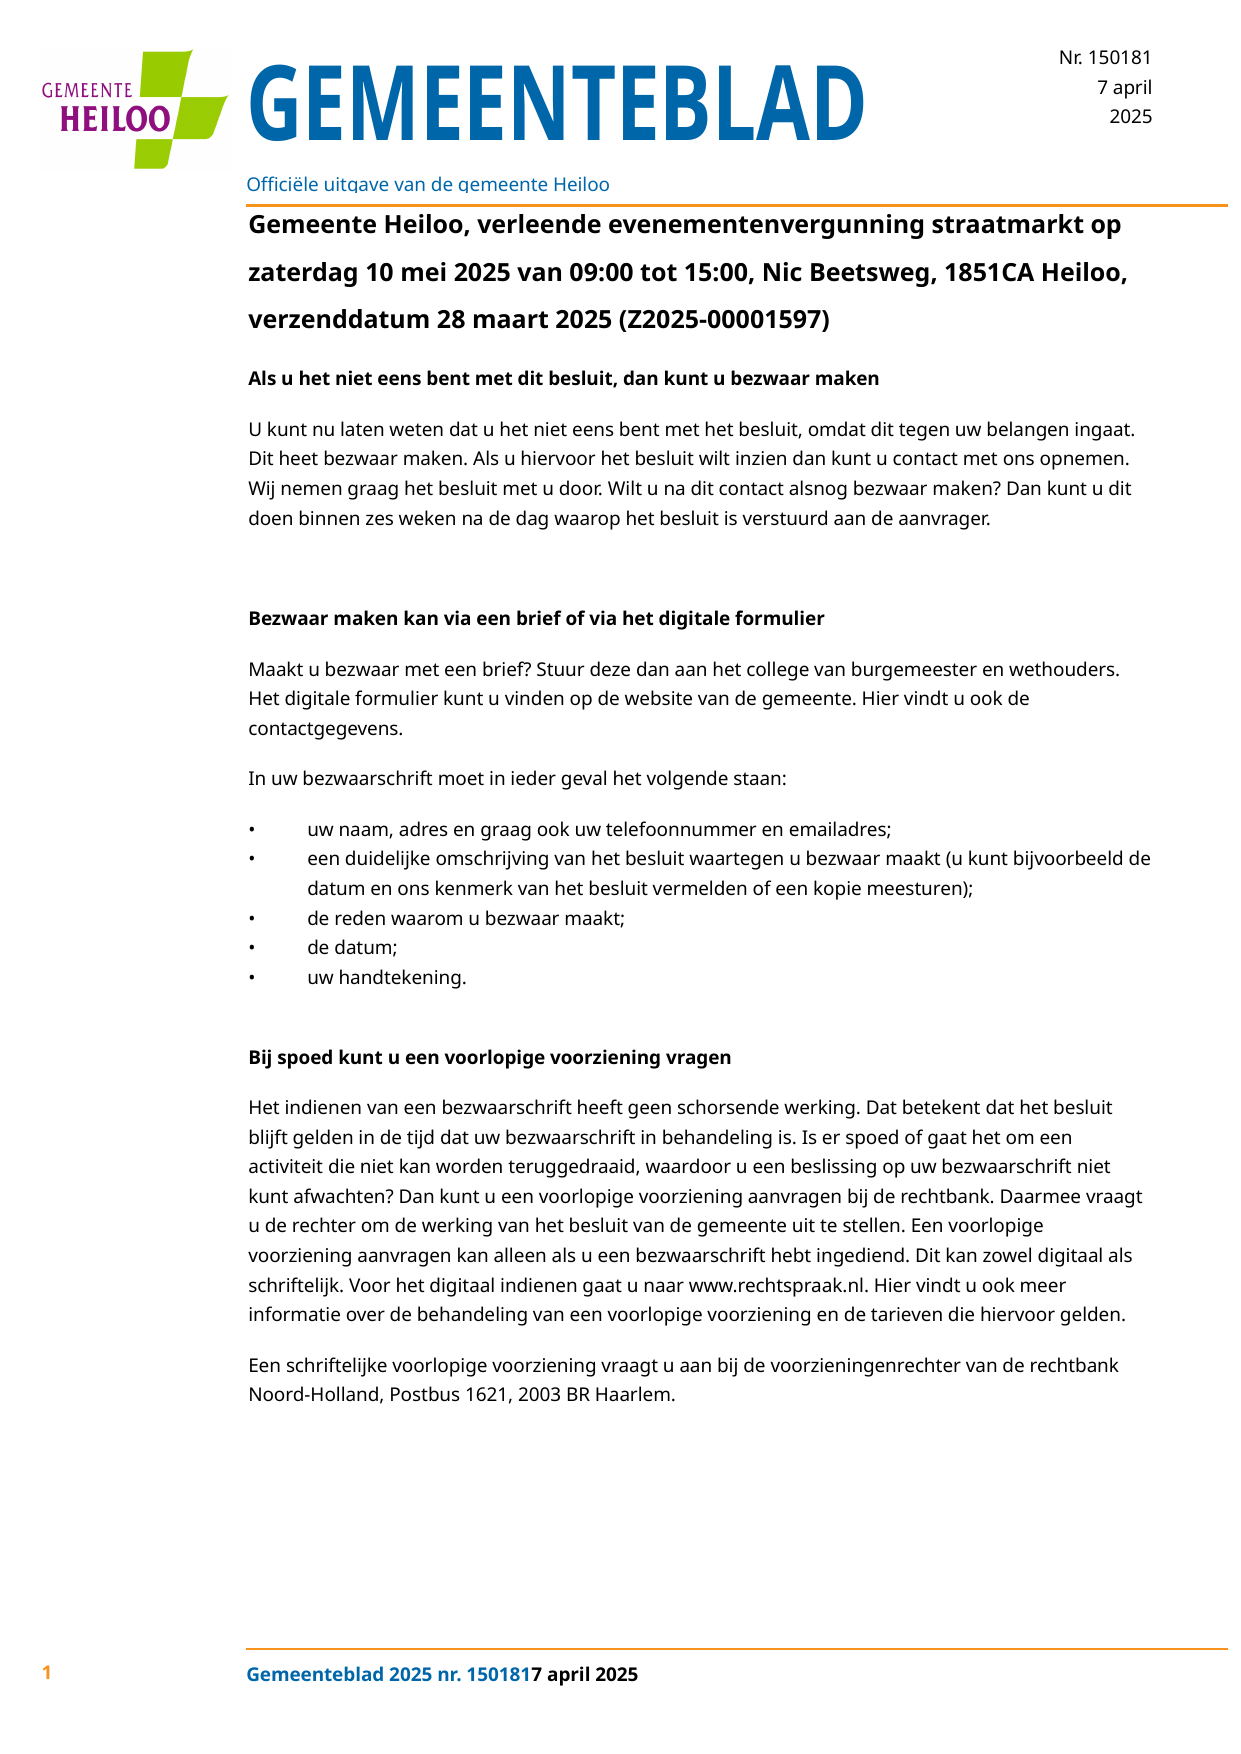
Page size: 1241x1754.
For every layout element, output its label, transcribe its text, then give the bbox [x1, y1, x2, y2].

text U kunt nu laten weten dat u het niet eens bent met het besluit, omdat dit tegen uw belangen ingaat. Dit heet bezwaar maken. Als u hiervoor het besluit wilt inzien dan kunt u contact met ons opnemen. Wij nemen graag het besluit met u door. Wilt u na dit contact alsnog bezwaar maken? Dan kunt u dit doen binnen zes weken na de dag waarop het besluit is verstuurd aan de aanvrager. [248, 416, 1152, 530]
text Het indienen van een bezwaarschrift heeft geen schorsende werking. Dat betekent dat het besluit blijft gelden in de tijd dat uw bezwaarschrift in behandeling is. Is er spoed of gaat het om een activiteit die niet kan worden teruggedraaid, waardoor u een beslissing op uw bezwaarschrift niet kunt afwachten? Dan kunt u een voorlopige voorziening aanvragen bij de rechtbank. Daarmee vraagt u de rechter om de werking van het besluit van de gemeente uit te stellen. Een voorlopige voorziening aanvragen kan alleen als u een bezwaarschrift hebt ingediend. Dit kan zowel digitaal als schriftelijk. Voor het digitaal indienen gaat u naar www.rechtspraak.nl. Hier vindt u ook meer informatie over de behandeling van een voorlopige voorziening en de tarieven die hiervoor gelden. [248, 1094, 1152, 1327]
text Maakt u bezwaar met een brief? Stuur deze dan aan het college van burgemeester en wethouders. Het digitale formulier kunt u vinden op de website van de gemeente. Hier vindt u ook de contactgegevens. [248, 656, 1152, 741]
text Een schriftelijke voorlopige voorziening vraagt u aan bij de voorzieningenrechter van de rechtbank Noord-Holland, Postbus 1621, 2003 BR Haarlem. [248, 1352, 1152, 1407]
text Bij spoed kunt u een voorlopige voorziening vragen [248, 1044, 1152, 1069]
picture [41, 47, 231, 172]
list uw handtekening. [248, 964, 1152, 989]
list uw naam, adres en graag ook uw telefoonnummer en emailadres; [248, 816, 1152, 842]
list de datum; [248, 934, 1152, 960]
text Bezwaar maken kan via een brief of via het digitale formulier [248, 606, 1152, 631]
text Gemeente Heiloo, verleende evenementenvergunning straatmarkt op zaterdag 10 mei 2025 van 09:00 tot 15:00, Nic Beetsweg, 1851CA Heiloo, verzenddatum 28 maart 2025 (Z2025-00001597) [248, 207, 1152, 336]
list een duidelijke omschrijving van het besluit waartegen u bezwaar maakt (u kunt bijvoorbeeld de datum en ons kenmerk van het besluit vermelden of een kopie meesturen); [248, 846, 1152, 901]
text Als u het niet eens bent met dit besluit, dan kunt u bezwaar maken [248, 366, 1152, 391]
list de reden waarom u bezwaar maakt; [248, 905, 1152, 930]
text In uw bezwaarschrift moet in ieder geval het volgende staan: [248, 766, 1152, 791]
